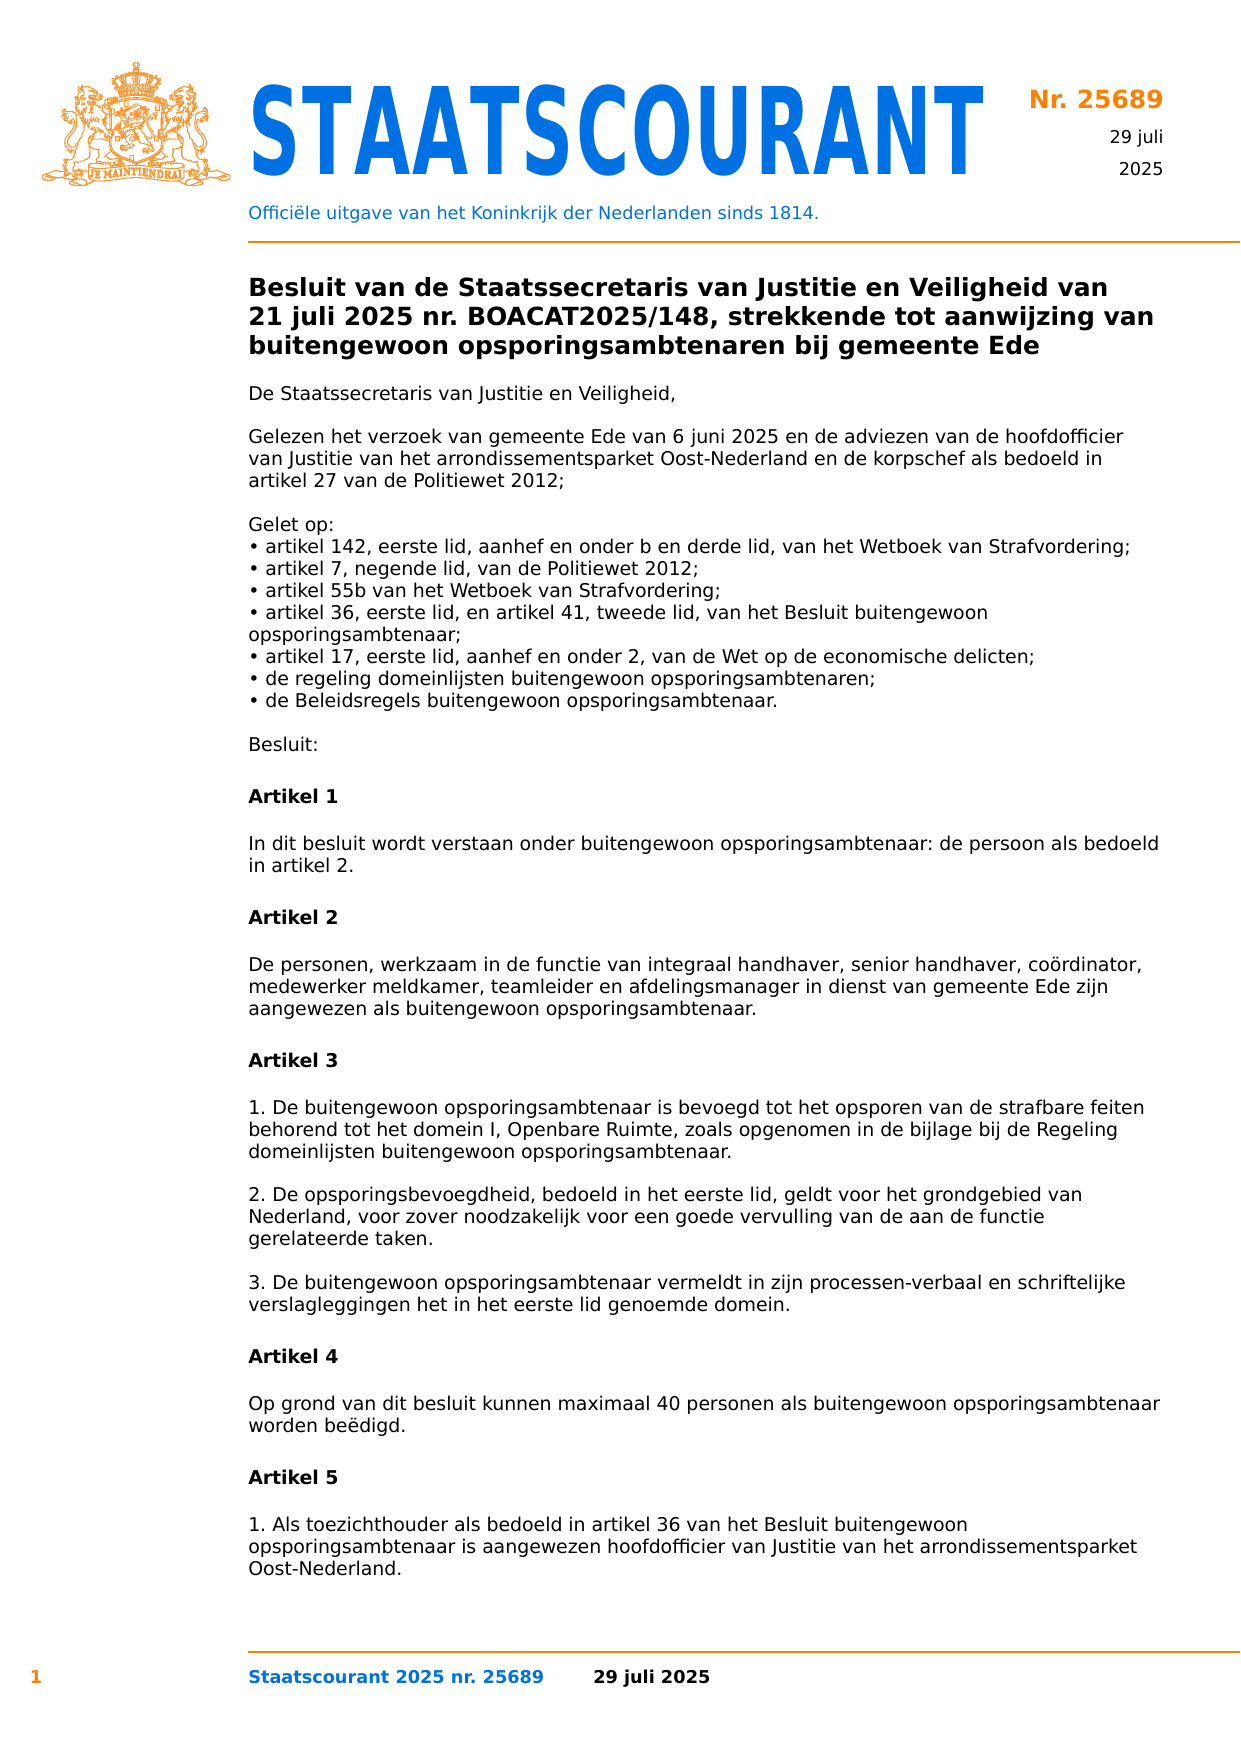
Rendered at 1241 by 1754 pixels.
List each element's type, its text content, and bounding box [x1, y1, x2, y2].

table_header [25, 62, 248, 241]
subtitle Artikel 4 [248, 1346, 1163, 1368]
text • artikel 55b van het Wetboek van Strafvordering; [248, 580, 1163, 602]
text 2. De opsporingsbevoegdheid, bedoeld in het eerste lid, geldt voor het grondgebied van Nederland, voor zover noodzakelijk voor een goede vervulling van de aan de functie gerelateerde taken. [248, 1184, 1163, 1250]
subtitle Artikel 5 [248, 1467, 1163, 1489]
table_cell Officiële uitgave van het Koninkrijk der Nederlanden sinds 1814. [248, 203, 1240, 241]
text Gelezen het verzoek van gemeente Ede van 6 juni 2025 en de adviezen van de hoofdofficier van Justitie van het arrondissementsparket Oost-Nederland en de korpschef als bedoeld in artikel 27 van de Politiewet 2012; [248, 426, 1163, 492]
table_cell 29 juli [998, 121, 1240, 153]
table_cell 2025 [998, 153, 1240, 203]
text • artikel 142, eerste lid, aanhef en onder b en derde lid, van het Wetboek van Strafvordering; [248, 536, 1163, 558]
subtitle Artikel 1 [248, 786, 1163, 808]
table_header Nr. 25689 [998, 62, 1240, 121]
subtitle Artikel 3 [248, 1049, 1163, 1072]
text 3. De buitengewoon opsporingsambtenaar vermeldt in zijn processen-verbaal en schriftelijke verslagleggingen het in het eerste lid genoemde domein. [248, 1272, 1163, 1316]
subtitle Besluit van de Staatssecretaris van Justitie en Veiligheid van 21 juli 2025 nr. BOACAT2025/148, strekkende tot aanwijzing van buitengewoon opsporingsambtenaren bij gemeente Ede [248, 273, 1163, 361]
text Op grond van dit besluit kunnen maximaal 40 personen als buitengewoon opsporingsambtenaar worden beëdigd. [248, 1393, 1163, 1437]
text In dit besluit wordt verstaan onder buitengewoon opsporingsambtenaar: de persoon als bedoeld in artikel 2. [248, 833, 1163, 877]
text De personen, werkzaam in de functie van integraal handhaver, senior handhaver, coördinator, medewerker meldkamer, teamleider en afdelingsmanager in dienst van gemeente Ede zijn aangewezen als buitengewoon opsporingsambtenaar. [248, 954, 1163, 1019]
text De Staatssecretaris van Justitie en Veiligheid, [248, 382, 1163, 404]
text 1. De buitengewoon opsporingsambtenaar is bevoegd tot het opsporen van de strafbare feiten behorend tot het domein I, Openbare Ruimte, zoals opgenomen in de bijlage bij de Regeling domeinlijsten buitengewoon opsporingsambtenaar. [248, 1097, 1163, 1162]
text • artikel 7, negende lid, van de Politiewet 2012; [248, 558, 1163, 580]
picture [41, 62, 231, 186]
text • artikel 17, eerste lid, aanhef en onder 2, van de Wet op de economische delicten; [248, 646, 1163, 668]
subtitle Artikel 2 [248, 907, 1163, 929]
text Gelet op: [248, 514, 1163, 536]
text Besluit: [248, 734, 1163, 756]
text • artikel 36, eerste lid, en artikel 41, tweede lid, van het Besluit buitengewoon opsporingsambtenaar; [248, 602, 1163, 646]
text • de Beleidsregels buitengewoon opsporingsambtenaar. [248, 690, 1163, 712]
text • de regeling domeinlijsten buitengewoon opsporingsambtenaren; [248, 668, 1163, 690]
text 1. Als toezichthouder als bedoeld in artikel 36 van het Besluit buitengewoon opsporingsambtenaar is aangewezen hoofdofficier van Justitie van het arrondissementsparket Oost-Nederland. [248, 1514, 1163, 1580]
table_header STAATSCOURANT [248, 62, 998, 203]
